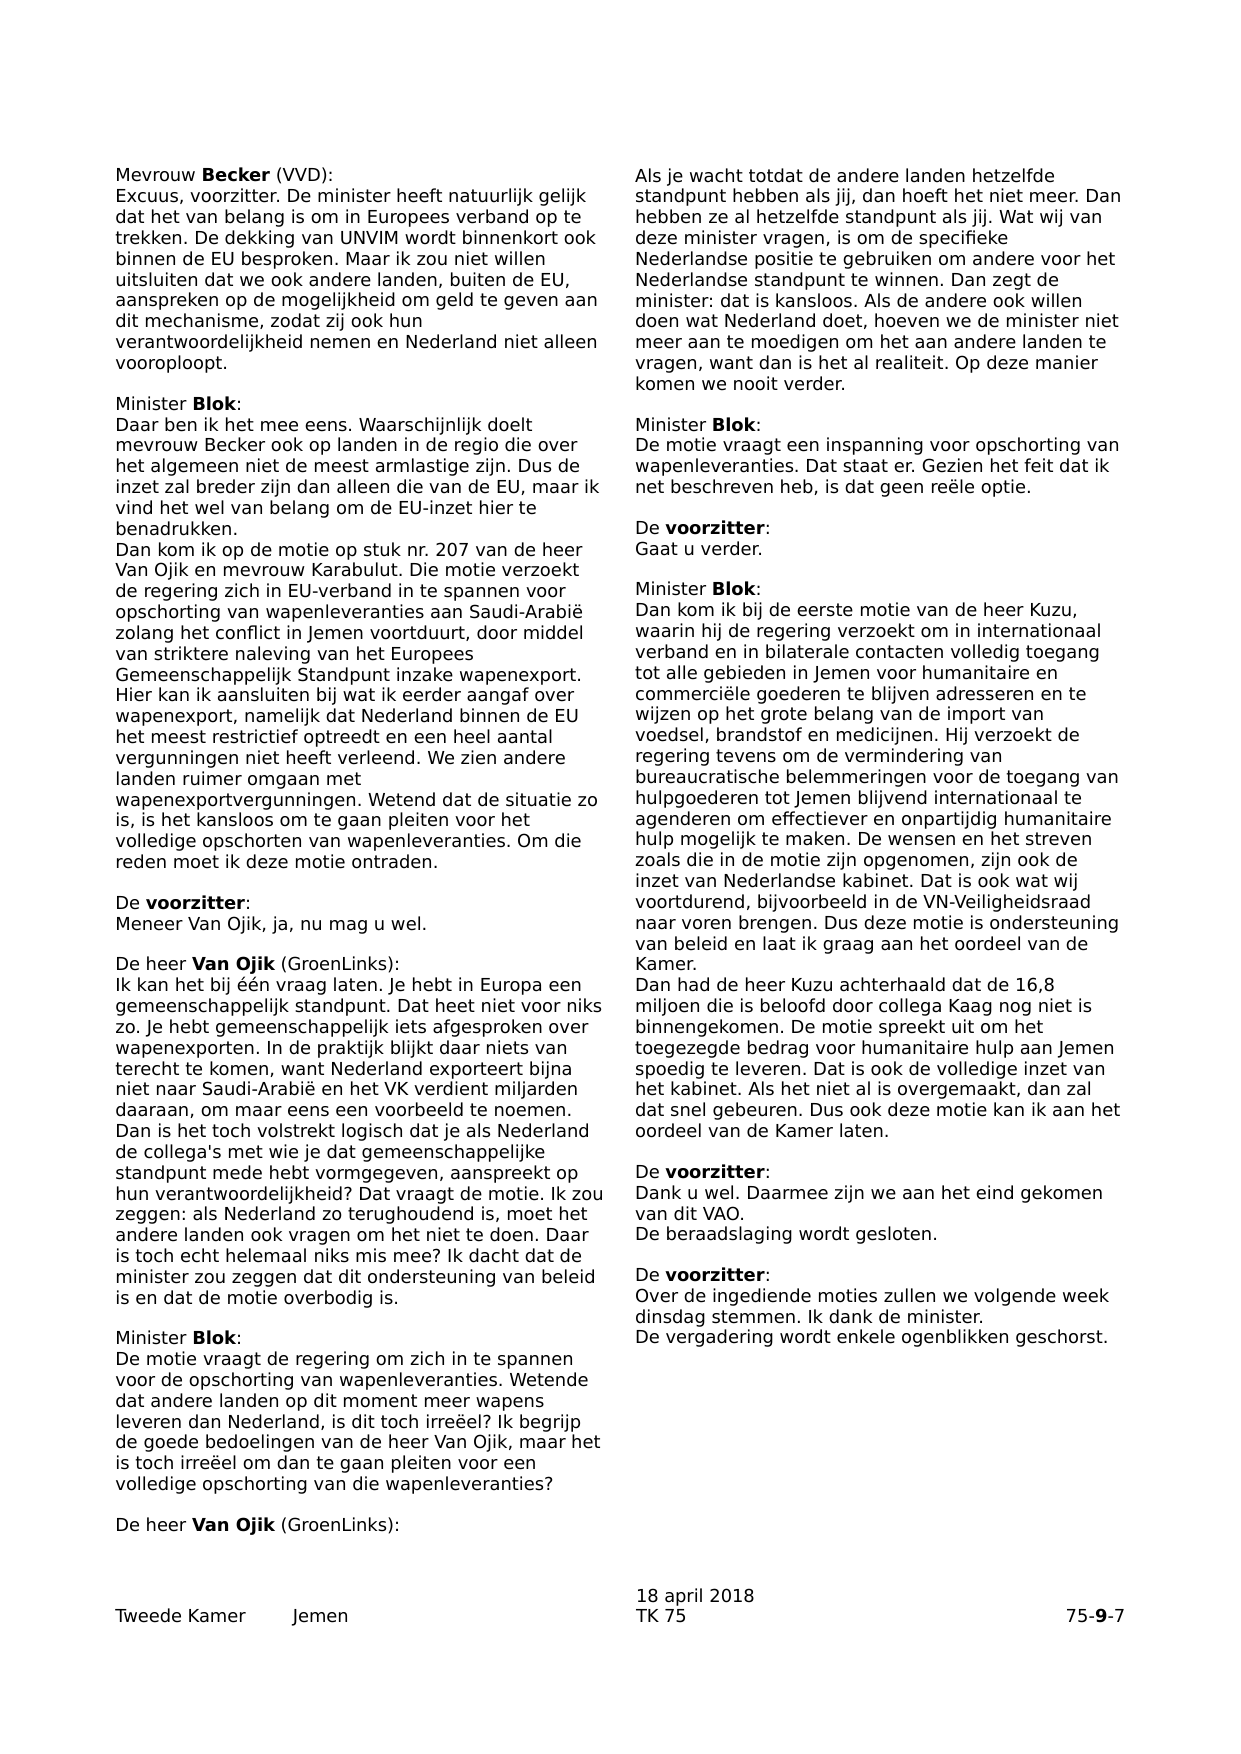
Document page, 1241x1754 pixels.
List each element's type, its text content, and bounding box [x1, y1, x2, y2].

text Meneer Van Ojik, ja, nu mag u wel. [115, 913, 605, 934]
text Dan kom ik op de motie op stuk nr. 207 van de heer Van Ojik en mevrouw Karabulut. Die motie verzoekt de regering zich in EU-verband in te spannen voor opschorting van wapenleveranties aan Saudi-Arabië zolang het conflict in Jemen voortduurt, door middel van striktere naleving van het Europees Gemeenschappelijk Standpunt inzake wapenexport. Hier kan ik aansluiten bij wat ik eerder aangaf over wapenexport, namelijk dat Nederland binnen de EU het meest restrictief optreedt en een heel aantal vergunningen niet heeft verleend. We zien andere landen ruimer omgaan met wapenexportvergunningen. Wetend dat de situatie zo is, is het kansloos om te gaan pleiten voor het volledige opschorten van wapenleveranties. Om die reden moet ik deze motie ontraden. [115, 539, 605, 873]
text Gaat u verder. [635, 538, 1125, 559]
text De heer Van Ojik (GroenLinks): [115, 1515, 605, 1536]
text De motie vraagt een inspanning voor opschorting van wapenleveranties. Dat staat er. Gezien het feit dat ik net beschreven heb, is dat geen reële optie. [635, 435, 1125, 498]
text De voorzitter: [635, 1265, 1125, 1286]
text Dan had de heer Kuzu achterhaald dat de 16,8 miljoen die is beloofd door collega Kaag nog niet is binnengekomen. De motie spreekt uit om het toegezegde bedrag voor humanitaire hulp aan Jemen spoedig te leveren. Dat is ook de volledige inzet van het kabinet. Als het niet al is overgemaakt, dan zal dat snel gebeuren. Dus ook deze motie kan ik aan het oordeel van de Kamer laten. [635, 975, 1125, 1142]
text Dan kom ik bij de eerste motie van de heer Kuzu, waarin hij de regering verzoekt om in internationaal verband en in bilaterale contacten volledig toegang tot alle gebieden in Jemen voor humanitaire en commerciële goederen te blijven adresseren en te wijzen op het grote belang van de import van voedsel, brandstof en medicijnen. Hij verzoekt de regering tevens om de vermindering van bureaucratische belemmeringen voor de toegang van hulpgoederen tot Jemen blijvend internationaal te agenderen om effectiever en onpartijdig humanitaire hulp mogelijk te maken. De wensen en het streven zoals die in de motie zijn opgenomen, zijn ook de inzet van Nederlandse kabinet. Dat is ook wat wij voortdurend, bijvoorbeeld in de VN-Veiligheidsraad naar voren brengen. Dus deze motie is ondersteuning van beleid en laat ik graag aan het oordeel van de Kamer. [635, 600, 1125, 975]
text Minister Blok: [115, 393, 605, 414]
text De voorzitter: [115, 893, 605, 913]
text De heer Van Ojik (GroenLinks): [115, 954, 605, 975]
text Over de ingediende moties zullen we volgende week dinsdag stemmen. Ik dank de minister. [635, 1286, 1125, 1327]
text Minister Blok: [635, 579, 1125, 600]
text Daar ben ik het mee eens. Waarschijnlijk doelt mevrouw Becker ook op landen in de regio die over het algemeen niet de meest armlastige zijn. Dus de inzet zal breder zijn dan alleen die van de EU, maar ik vind het wel van belang om de EU-inzet hier te benadrukken. [115, 414, 605, 539]
text Mevrouw Becker (VVD): [115, 165, 605, 186]
text De motie vraagt de regering om zich in te spannen voor de opschorting van wapenleveranties. Wetende dat andere landen op dit moment meer wapens leveren dan Nederland, is dit toch irreëel? Ik begrijp de goede bedoelingen van de heer Van Ojik, maar het is toch irreëel om dan te gaan pleiten voor een volledige opschorting van die wapenleveranties? [115, 1349, 605, 1495]
text De voorzitter: [635, 1162, 1125, 1182]
text Minister Blok: [115, 1328, 605, 1349]
text De beraadslaging wordt gesloten. [635, 1224, 1125, 1245]
text De vergadering wordt enkele ogenblikken geschorst. [635, 1327, 1125, 1348]
text Dank u wel. Daarmee zijn we aan het eind gekomen van dit VAO. [635, 1182, 1125, 1224]
text Minister Blok: [635, 414, 1125, 435]
text Excuus, voorzitter. De minister heeft natuurlijk gelijk dat het van belang is om in Europees verband op te trekken. De dekking van UNVIM wordt binnenkort ook binnen de EU besproken. Maar ik zou niet willen uitsluiten dat we ook andere landen, buiten de EU, aanspreken op de mogelijkheid om geld te geven aan dit mechanisme, zodat zij ook hun verantwoordelijkheid nemen en Nederland niet alleen vooroploopt. [115, 186, 605, 373]
text De voorzitter: [635, 518, 1125, 538]
text Als je wacht totdat de andere landen hetzelfde standpunt hebben als jij, dan hoeft het niet meer. Dan hebben ze al hetzelfde standpunt als jij. Wat wij van deze minister vragen, is om de specifieke Nederlandse positie te gebruiken om andere voor het Nederlandse standpunt te winnen. Dan zegt de minister: dat is kansloos. Als de andere ook willen doen wat Nederland doet, hoeven we de minister niet meer aan te moedigen om het aan andere landen te vragen, want dan is het al realiteit. Op deze manier komen we nooit verder. [635, 165, 1125, 394]
text Ik kan het bij één vraag laten. Je hebt in Europa een gemeenschappelijk standpunt. Dat heet niet voor niks zo. Je hebt gemeenschappelijk iets afgesproken over wapenexporten. In de praktijk blijkt daar niets van terecht te komen, want Nederland exporteert bijna niet naar Saudi-Arabië en het VK verdient miljarden daaraan, om maar eens een voorbeeld te noemen. Dan is het toch volstrekt logisch dat je als Nederland de collega's met wie je dat gemeenschappelijke standpunt mede hebt vormgegeven, aanspreekt op hun verantwoordelijkheid? Dat vraagt de motie. Ik zou zeggen: als Nederland zo terughoudend is, moet het andere landen ook vragen om het niet te doen. Daar is toch echt helemaal niks mis mee? Ik dacht dat de minister zou zeggen dat dit ondersteuning van beleid is en dat de motie overbodig is. [115, 975, 605, 1308]
